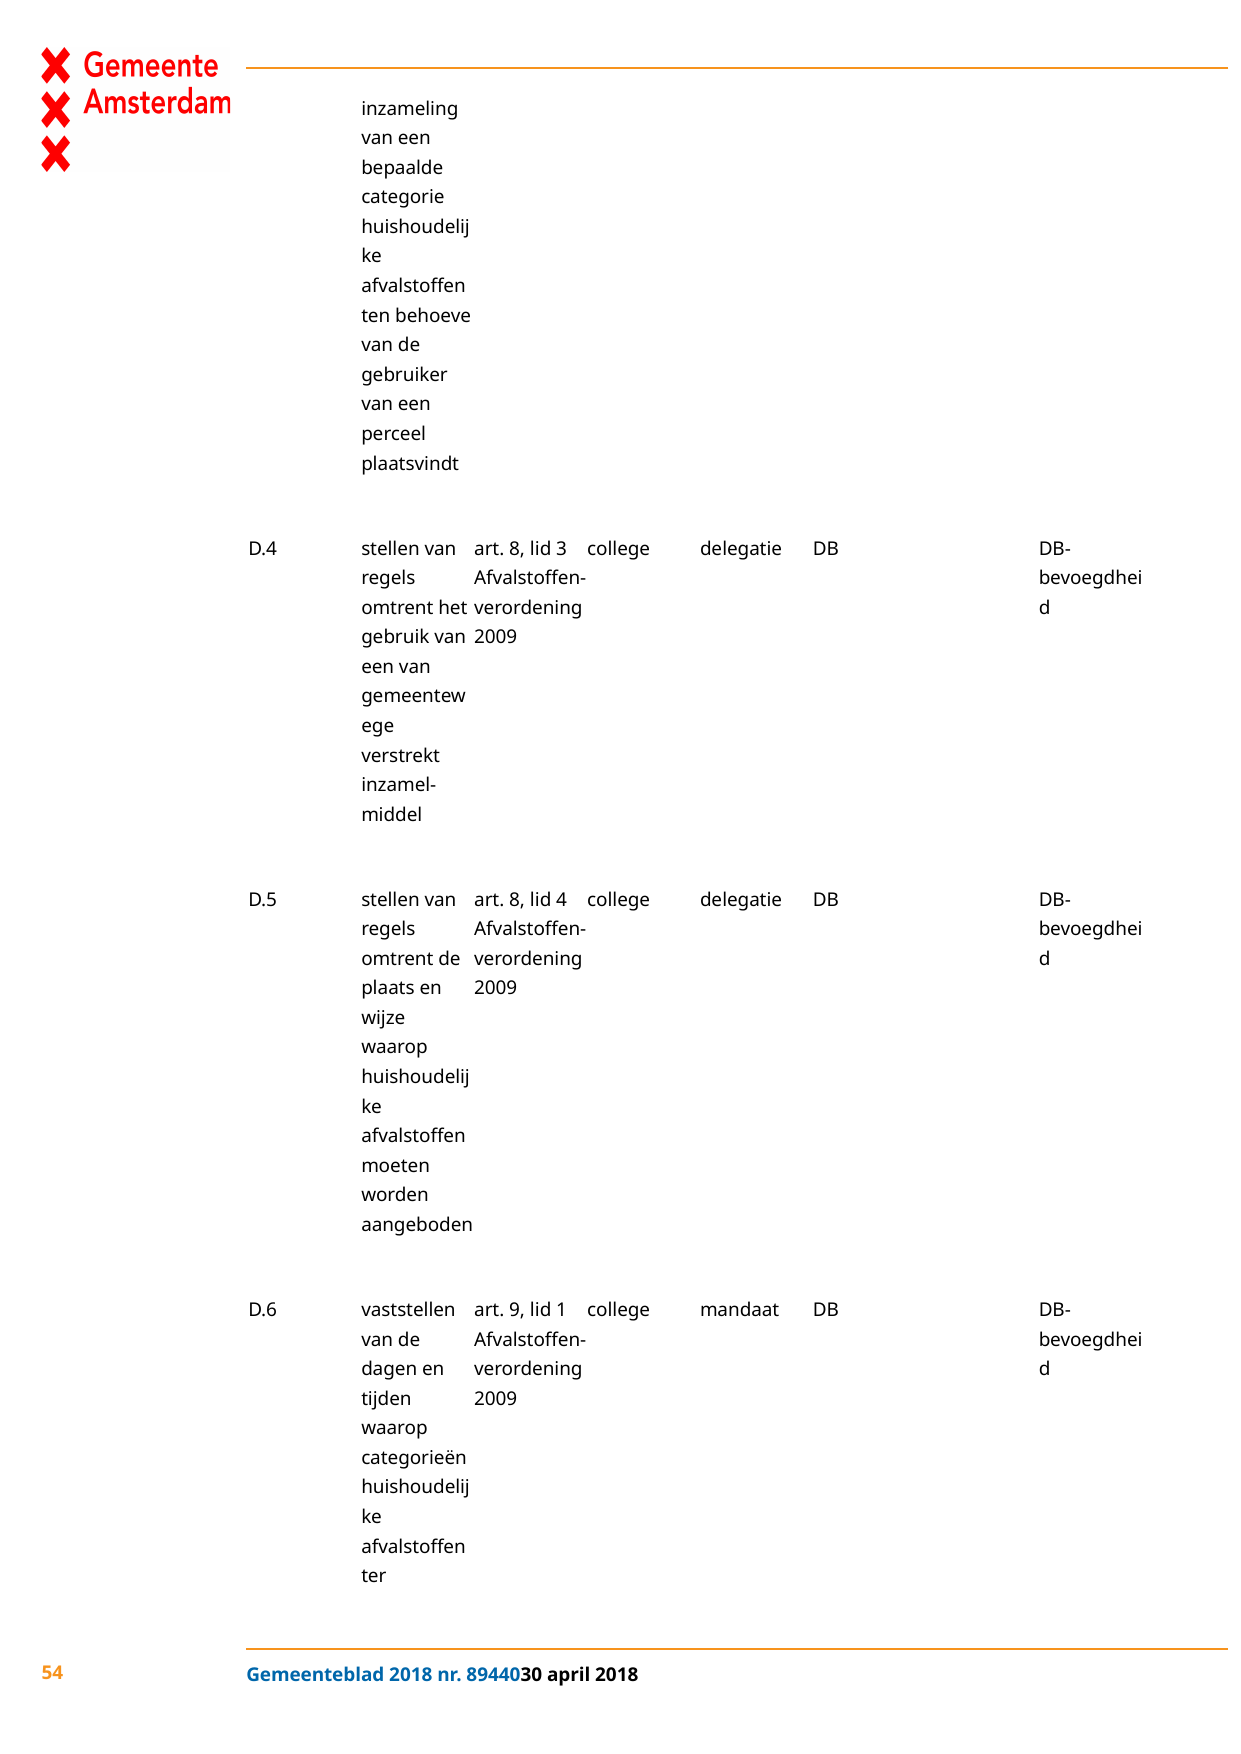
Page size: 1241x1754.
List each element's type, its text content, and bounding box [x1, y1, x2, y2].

table_cell [926, 856, 1038, 1267]
table_cell [248, 95, 361, 505]
table_cell [926, 95, 1038, 505]
table_cell delegatie [700, 856, 813, 1267]
table_cell DB [813, 1267, 926, 1588]
table_cell [813, 95, 926, 505]
table_cell DB-bevoegdheid [1039, 1267, 1152, 1588]
table_cell mandaat [700, 1267, 813, 1588]
table_cell college [587, 856, 700, 1267]
table_cell DB-bevoegdheid [1039, 505, 1152, 856]
table_cell stellen van regels omtrent het gebruik van een van gemeentewege verstrekt inzamel-middel [361, 505, 474, 856]
table_cell [474, 95, 587, 505]
table_cell delegatie [700, 505, 813, 856]
table_cell DB [813, 856, 926, 1267]
table_cell college [587, 505, 700, 856]
table_cell college [587, 1267, 700, 1588]
table_cell art. 9, lid 1 Afvalstoffen-verordening 2009 [474, 1267, 587, 1588]
table_cell D.4 [248, 505, 361, 856]
table_cell [926, 505, 1038, 856]
table_cell [587, 95, 700, 505]
table_cell DB-bevoegdheid [1039, 856, 1152, 1267]
table_cell [926, 1267, 1038, 1588]
table_cell D.5 [248, 856, 361, 1267]
table_cell [1039, 95, 1152, 505]
picture [41, 47, 231, 172]
table_cell D.6 [248, 1267, 361, 1588]
table_cell DB [813, 505, 926, 856]
table_cell art. 8, lid 4 Afvalstoffen-verordening 2009 [474, 856, 587, 1267]
table_cell inzameling van een bepaalde categorie huishoudelijke afvalstoffen ten behoeve van de gebruiker van een perceel plaatsvindt [361, 95, 474, 505]
table_cell vaststellen van de dagen en tijden waarop categorieën huishoudelijke afvalstoffen ter [361, 1267, 474, 1588]
table_cell art. 8, lid 3 Afvalstoffen-verordening 2009 [474, 505, 587, 856]
table_cell stellen van regels omtrent de plaats en wijze waarop huishoudelijke afvalstoffen moeten worden aangeboden [361, 856, 474, 1267]
table_cell [700, 95, 813, 505]
